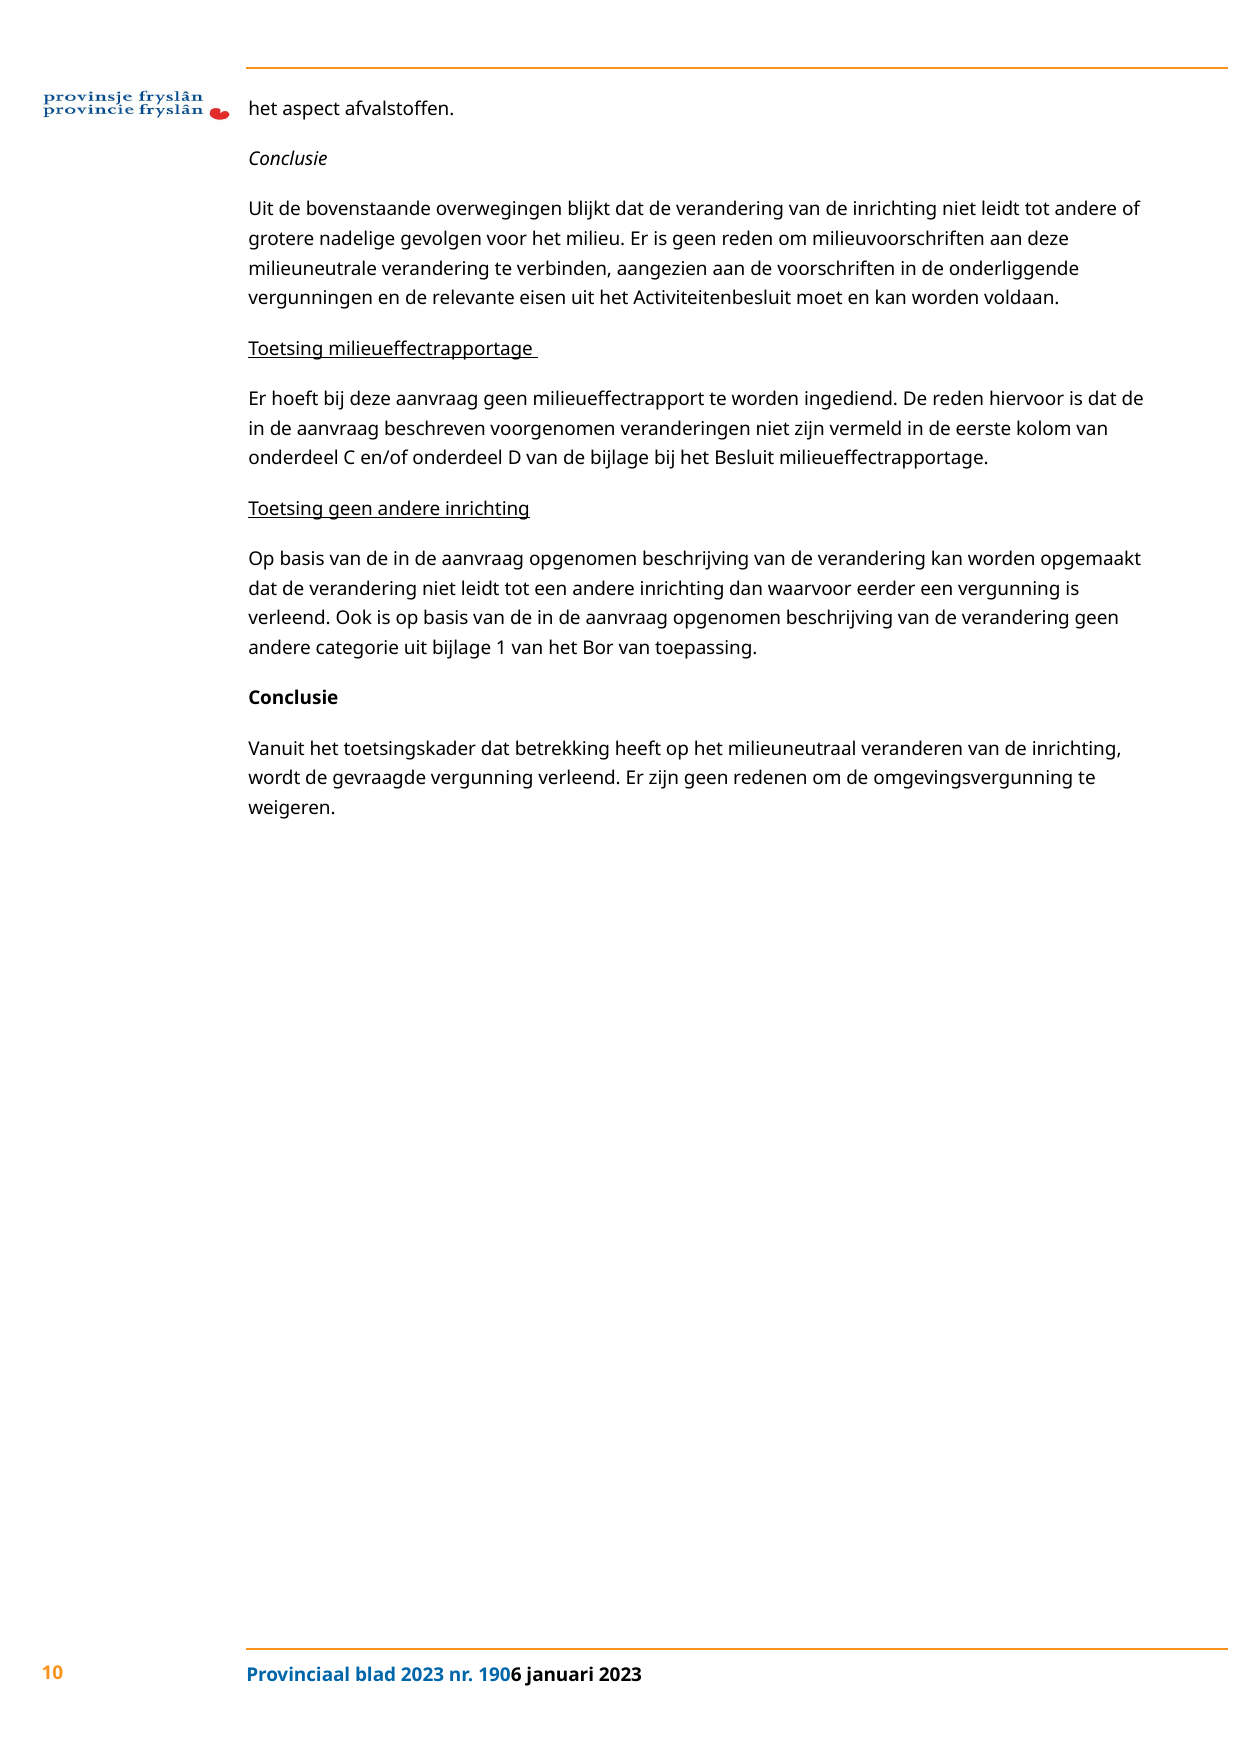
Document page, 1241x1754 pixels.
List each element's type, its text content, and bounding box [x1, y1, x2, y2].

text Toetsing milieueffectrapportage [248, 335, 1152, 361]
text Uit de bovenstaande overwegingen blijkt dat de verandering van de inrichting niet leidt tot andere of grotere nadelige gevolgen voor het milieu. Er is geen reden om milieuvoorschriften aan deze milieuneutrale verandering te verbinden, aangezien aan de voorschriften in de onderliggende vergunningen en de relevante eisen uit het Activiteitenbesluit moet en kan worden voldaan. [248, 196, 1152, 310]
text Conclusie [248, 145, 1152, 171]
text Op basis van de in de aanvraag opgenomen beschrijving van de verandering kan worden opgemaakt dat de verandering niet leidt tot een andere inrichting dan waarvoor eerder een vergunning is verleend. Ook is op basis van de in de aanvraag opgenomen beschrijving van de verandering geen andere categorie uit bijlage 1 van het Bor van toepassing. [248, 545, 1152, 660]
text het aspect afvalstoffen. [248, 95, 1152, 121]
text Toetsing geen andere inrichting [248, 495, 1152, 521]
text Er hoeft bij deze aanvraag geen milieueffectrapport te worden ingediend. De reden hiervoor is dat de in de aanvraag beschreven voorgenomen veranderingen niet zijn vermeld in de eerste kolom van onderdeel C en/of onderdeel D van de bijlage bij het Besluit milieueffectrapportage. [248, 385, 1152, 470]
text Vanuit het toetsingskader dat betrekking heeft op het milieuneutraal veranderen van de inrichting, wordt de gevraagde vergunning verleend. Er zijn geen redenen om de omgevingsvergunning te weigeren. [248, 735, 1152, 820]
text Conclusie [248, 684, 1152, 710]
picture [41, 47, 231, 172]
